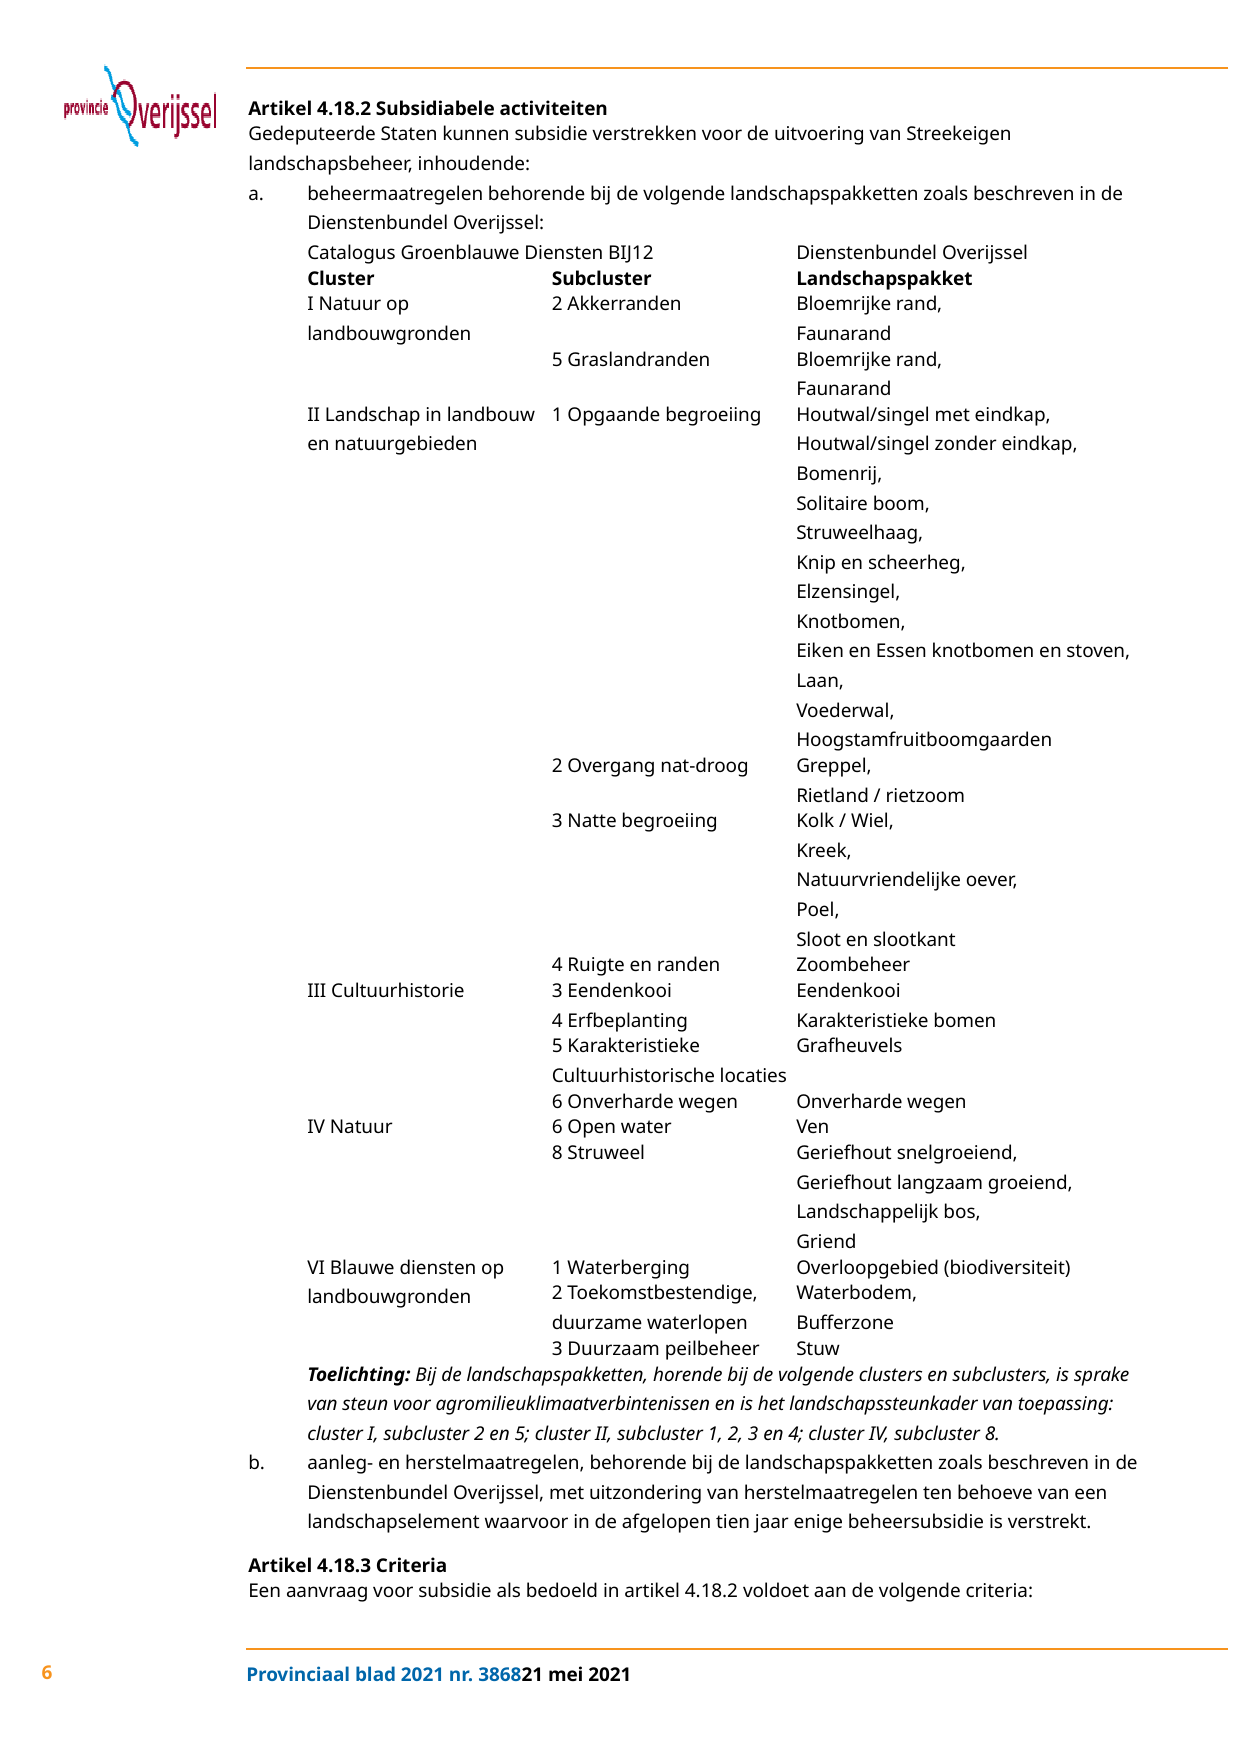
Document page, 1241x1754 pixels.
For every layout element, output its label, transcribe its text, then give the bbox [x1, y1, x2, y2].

table_cell 3 Natte begroeiing [552, 808, 796, 952]
table_cell Landschapspakket [796, 265, 1211, 290]
text Een aanvraag voor subsidie als bedoeld in artikel 4.18.2 voldoet aan de volgende criteria: [248, 1577, 1152, 1603]
table_cell II Landschap in landbouw en natuurgebieden [307, 401, 552, 977]
table_header Dienstenbundel Overijssel [796, 239, 1211, 265]
table_cell 2 Overgang nat-droog [552, 752, 796, 807]
table_cell 2 Toekomstbestendige, duurzame waterlopen [552, 1280, 796, 1335]
table_cell 2 Akkerranden [552, 290, 796, 346]
table_cell Zoombeheer [796, 952, 1211, 977]
list aanleg- en herstelmaatregelen, behorende bij de landschapspakketten zoals beschreven in de Dienstenbundel Overijssel, met uitzondering van herstelmaatregelen ten behoeve van een landschapselement waarvoor in de afgelopen tien jaar enige beheersubsidie is verstrekt. [248, 1449, 1152, 1534]
table_cell Onverharde wegen [796, 1088, 1211, 1114]
list beheermaatregelen behorende bij de volgende landschapspakketten zoals beschreven in de Dienstenbundel Overijssel: [248, 180, 1152, 235]
table_cell IV Natuur [307, 1114, 552, 1254]
table_cell Kolk / Wiel, Kreek, Natuurvriendelijke oever, Poel, Sloot en slootkant [796, 808, 1211, 952]
table_cell Cluster [307, 265, 552, 290]
table_cell Grafheuvels [796, 1033, 1211, 1088]
table_cell 4 Ruigte en randen [552, 952, 796, 977]
table_cell Eendenkooi Karakteristieke bomen [796, 977, 1211, 1033]
table_cell 6 Open water [552, 1114, 796, 1139]
table_header Catalogus Groenblauwe Diensten BIJ12 [307, 239, 796, 265]
table_cell Greppel, Rietland / rietzoom [796, 752, 1211, 807]
table_cell Waterbodem, Bufferzone [796, 1280, 1211, 1335]
table_cell 3 Eendenkooi 4 Erfbeplanting [552, 977, 796, 1033]
text Artikel 4.18.2 Subsidiabele activiteiten [248, 95, 1152, 121]
table_cell 3 Duurzaam peilbeheer [552, 1335, 796, 1361]
table_cell VI Blauwe diensten op landbouwgronden [307, 1254, 552, 1361]
table_cell Bloemrijke rand, Faunarand [796, 290, 1211, 346]
table_cell Ven [796, 1114, 1211, 1139]
text Gedeputeerde Staten kunnen subsidie verstrekken voor de uitvoering van Streekeigen landschapsbeheer, inhoudende: [248, 121, 1152, 176]
table_cell Overloopgebied (biodiversiteit) [796, 1254, 1211, 1279]
table_cell Geriefhout snelgroeiend, Geriefhout langzaam groeiend, Landschappelijk bos, Griend [796, 1139, 1211, 1254]
table_cell 5 Karakteristieke Cultuurhistorische locaties [552, 1033, 796, 1088]
table_cell I Natuur op landbouwgronden [307, 290, 552, 401]
table_cell 1 Opgaande begroeiing [552, 401, 796, 752]
list Toelichting: Bij de landschapspakketten, horende bij de volgende clusters en subclusters, is sprake van steun voor agromilieuklimaatverbintenissen en is het landschapssteunkader van toepassing: cluster I, subcluster 2 en 5; cluster II, subcluster 1, 2, 3 en 4; cluster IV, subcluster 8. [248, 1361, 1152, 1446]
table_cell III Cultuurhistorie [307, 977, 552, 1114]
table_cell Houtwal/singel met eindkap, Houtwal/singel zonder eindkap, Bomenrij, Solitaire boom, Struweelhaag, Knip en scheerheg, Elzensingel, Knotbomen, Eiken en Essen knotbomen en stoven, Laan, Voederwal, Hoogstamfruitboomgaarden [796, 401, 1211, 752]
table_cell Stuw [796, 1335, 1211, 1361]
table_cell Bloemrijke rand, Faunarand [796, 346, 1211, 401]
text Artikel 4.18.3 Criteria [248, 1552, 1152, 1577]
table_cell Subcluster [552, 265, 796, 290]
picture [41, 47, 231, 172]
table_cell 6 Onverharde wegen [552, 1088, 796, 1114]
table_cell 5 Graslandranden [552, 346, 796, 401]
table_cell 1 Waterberging [552, 1254, 796, 1279]
table_cell 8 Struweel [552, 1139, 796, 1254]
